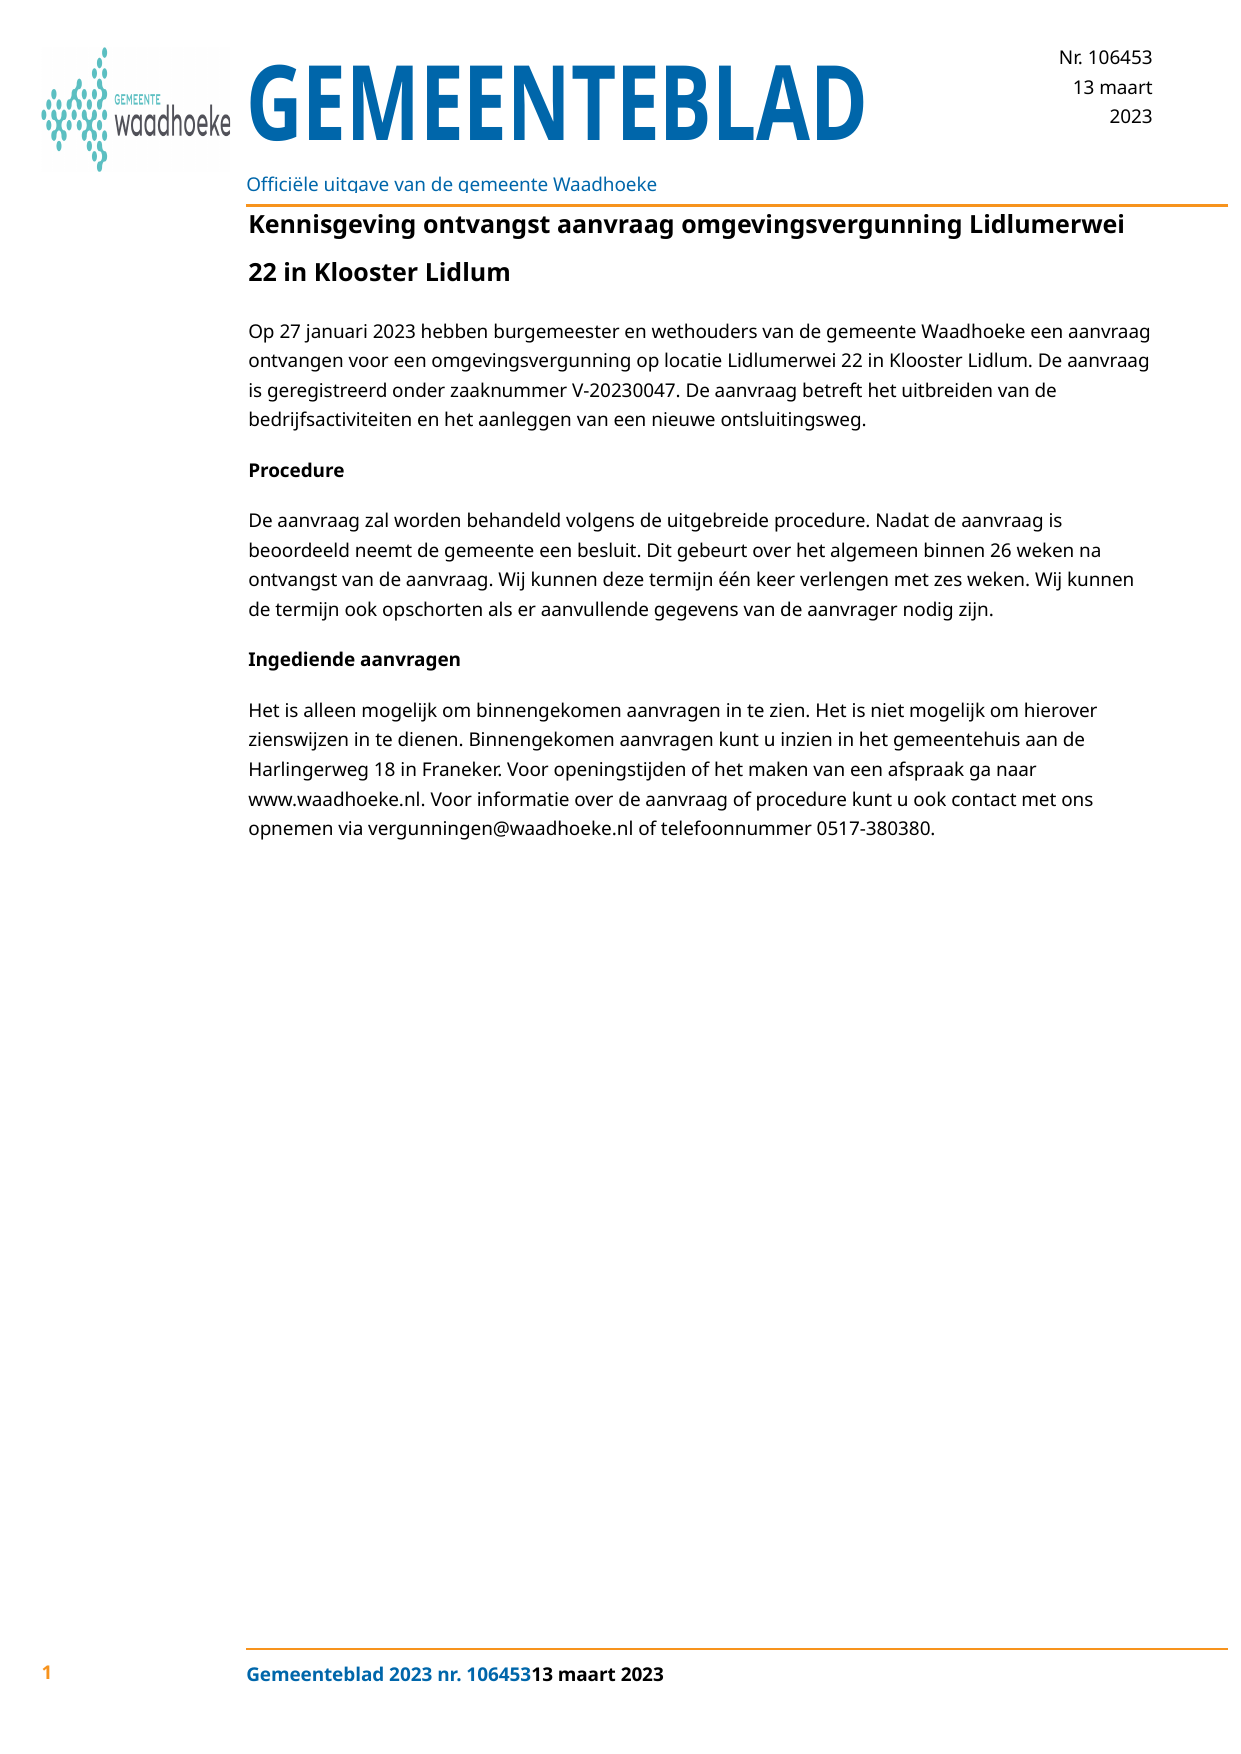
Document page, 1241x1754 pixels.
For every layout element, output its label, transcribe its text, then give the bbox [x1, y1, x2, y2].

text Procedure [248, 457, 1152, 483]
text Ingediende aanvragen [248, 647, 1152, 672]
text Kennisgeving ontvangst aanvraag omgevingsvergunning Lidlumerwei 22 in Klooster Lidlum [248, 207, 1152, 288]
text De aanvraag zal worden behandeld volgens de uitgebreide procedure. Nadat de aanvraag is beoordeeld neemt de gemeente een besluit. Dit gebeurt over het algemeen binnen 26 weken na ontvangst van de aanvraag. Wij kunnen deze termijn één keer verlengen met zes weken. Wij kunnen de termijn ook opschorten als er aanvullende gegevens van de aanvrager nodig zijn. [248, 507, 1152, 622]
text Op 27 januari 2023 hebben burgemeester en wethouders van de gemeente Waadhoeke een aanvraag ontvangen voor een omgevingsvergunning op locatie Lidlumerwei 22 in Klooster Lidlum. De aanvraag is geregistreerd onder zaaknummer V-20230047. De aanvraag betreft het uitbreiden van de bedrijfsactiviteiten en het aanleggen van een nieuwe ontsluitingsweg. [248, 318, 1152, 432]
text Het is alleen mogelijk om binnengekomen aanvragen in te zien. Het is niet mogelijk om hierover zienswijzen in te dienen. Binnengekomen aanvragen kunt u inzien in het gemeentehuis aan de Harlingerweg 18 in Franeker. Voor openingstijden of het maken van een afspraak ga naar www.waadhoeke.nl. Voor informatie over de aanvraag of procedure kunt u ook contact met ons opnemen via vergunningen@waadhoeke.nl of telefoonnummer 0517-380380. [248, 697, 1152, 841]
picture [41, 47, 231, 172]
